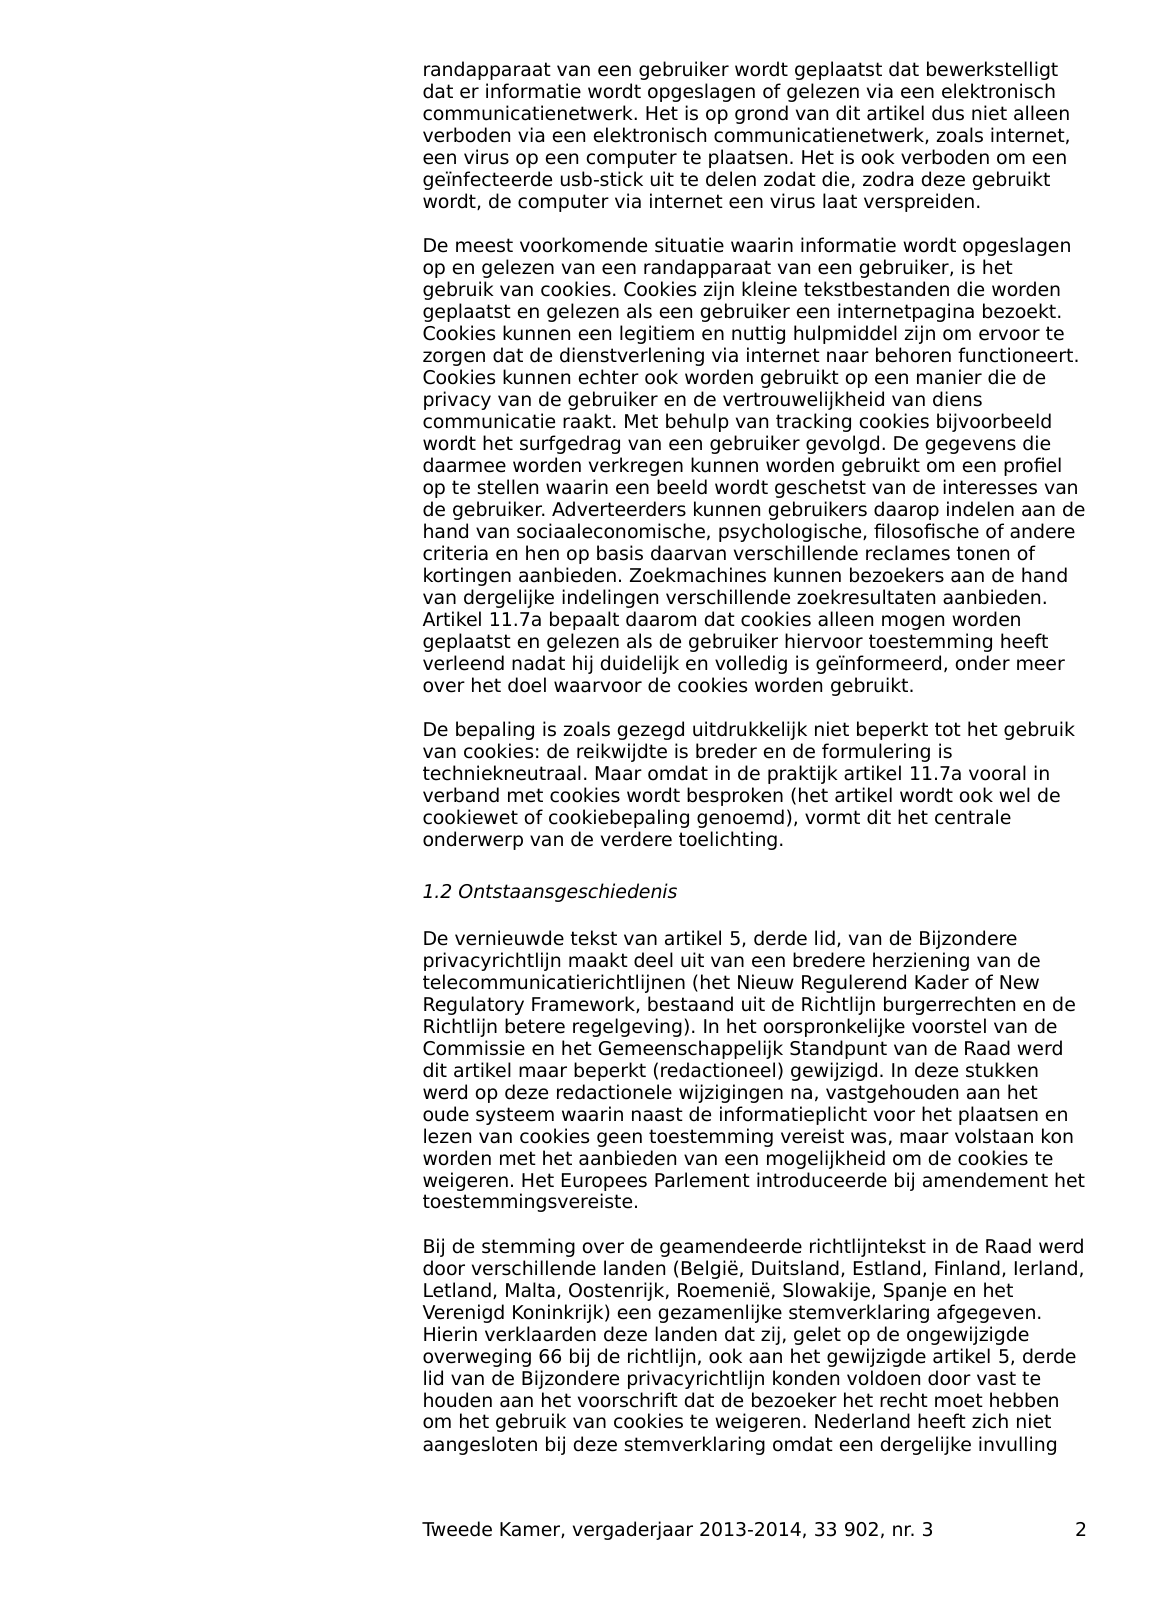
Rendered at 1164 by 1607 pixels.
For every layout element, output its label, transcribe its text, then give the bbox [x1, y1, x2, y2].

text De meest voorkomende situatie waarin informatie wordt opgeslagen op en gelezen van een randapparaat van een gebruiker, is het gebruik van cookies. Cookies zijn kleine tekstbestanden die worden geplaatst en gelezen als een gebruiker een internetpagina bezoekt. Cookies kunnen een legitiem en nuttig hulpmiddel zijn om ervoor te zorgen dat de dienstverlening via internet naar behoren functioneert. Cookies kunnen echter ook worden gebruikt op een manier die de privacy van de gebruiker en de vertrouwelijkheid van diens communicatie raakt. Met behulp van tracking cookies bijvoorbeeld wordt het surfgedrag van een gebruiker gevolgd. De gegevens die daarmee worden verkregen kunnen worden gebruikt om een profiel op te stellen waarin een beeld wordt geschetst van de interesses van de gebruiker. Adverteerders kunnen gebruikers daarop indelen aan de hand van sociaaleconomische, psychologische, filosofische of andere criteria en hen op basis daarvan verschillende reclames tonen of kortingen aanbieden. Zoekmachines kunnen bezoekers aan de hand van dergelijke indelingen verschillende zoekresultaten aanbieden. Artikel 11.7a bepaalt daarom dat cookies alleen mogen worden geplaatst en gelezen als de gebruiker hiervoor toestemming heeft verleend nadat hij duidelijk en volledig is geïnformeerd, onder meer over het doel waarvoor de cookies worden gebruikt. [422, 235, 1087, 697]
text De bepaling is zoals gezegd uitdrukkelijk niet beperkt tot het gebruik van cookies: de reikwijdte is breder en de formulering is techniekneutraal. Maar omdat in de praktijk artikel 11.7a vooral in verband met cookies wordt besproken (het artikel wordt ook wel de cookiewet of cookiebepaling genoemd), vormt dit het centrale onderwerp van de verdere toelichting. [422, 719, 1087, 851]
subtitle 1.2 Ontstaansgeschiedenis [422, 881, 1087, 903]
text Bij de stemming over de geamendeerde richtlijntekst in de Raad werd door verschillende landen (België, Duitsland, Estland, Finland, Ierland, Letland, Malta, Oostenrijk, Roemenië, Slowakije, Spanje en het Verenigd Koninkrijk) een gezamenlijke stemverklaring afgegeven. Hierin verklaarden deze landen dat zij, gelet op de ongewijzigde overweging 66 bij de richtlijn, ook aan het gewijzigde artikel 5, derde lid van de Bijzondere privacyrichtlijn konden voldoen door vast te houden aan het voorschrift dat de bezoeker het recht moet hebben om het gebruik van cookies te weigeren. Nederland heeft zich niet aangesloten bij deze stemverklaring omdat een dergelijke invulling [422, 1236, 1087, 1455]
text De vernieuwde tekst van artikel 5, derde lid, van de Bijzondere privacyrichtlijn maakt deel uit van een bredere herziening van de telecommunicatierichtlijnen (het Nieuw Regulerend Kader of New Regulatory Framework, bestaand uit de Richtlijn burgerrechten en de Richtlijn betere regelgeving). In het oorspronkelijke voorstel van de Commissie en het Gemeenschappelijk Standpunt van de Raad werd dit artikel maar beperkt (redactioneel) gewijzigd. In deze stukken werd op deze redactionele wijzigingen na, vastgehouden aan het oude systeem waarin naast de informatieplicht voor het plaatsen en lezen van cookies geen toestemming vereist was, maar volstaan kon worden met het aanbieden van een mogelijkheid om de cookies te weigeren. Het Europees Parlement introduceerde bij amendement het toestemmingsvereiste. [422, 928, 1087, 1213]
text randapparaat van een gebruiker wordt geplaatst dat bewerkstelligt dat er informatie wordt opgeslagen of gelezen via een elektronisch communicatienetwerk. Het is op grond van dit artikel dus niet alleen verboden via een elektronisch communicatienetwerk, zoals internet, een virus op een computer te plaatsen. Het is ook verboden om een geïnfecteerde usb-stick uit te delen zodat die, zodra deze gebruikt wordt, de computer via internet een virus laat verspreiden. [422, 59, 1087, 213]
